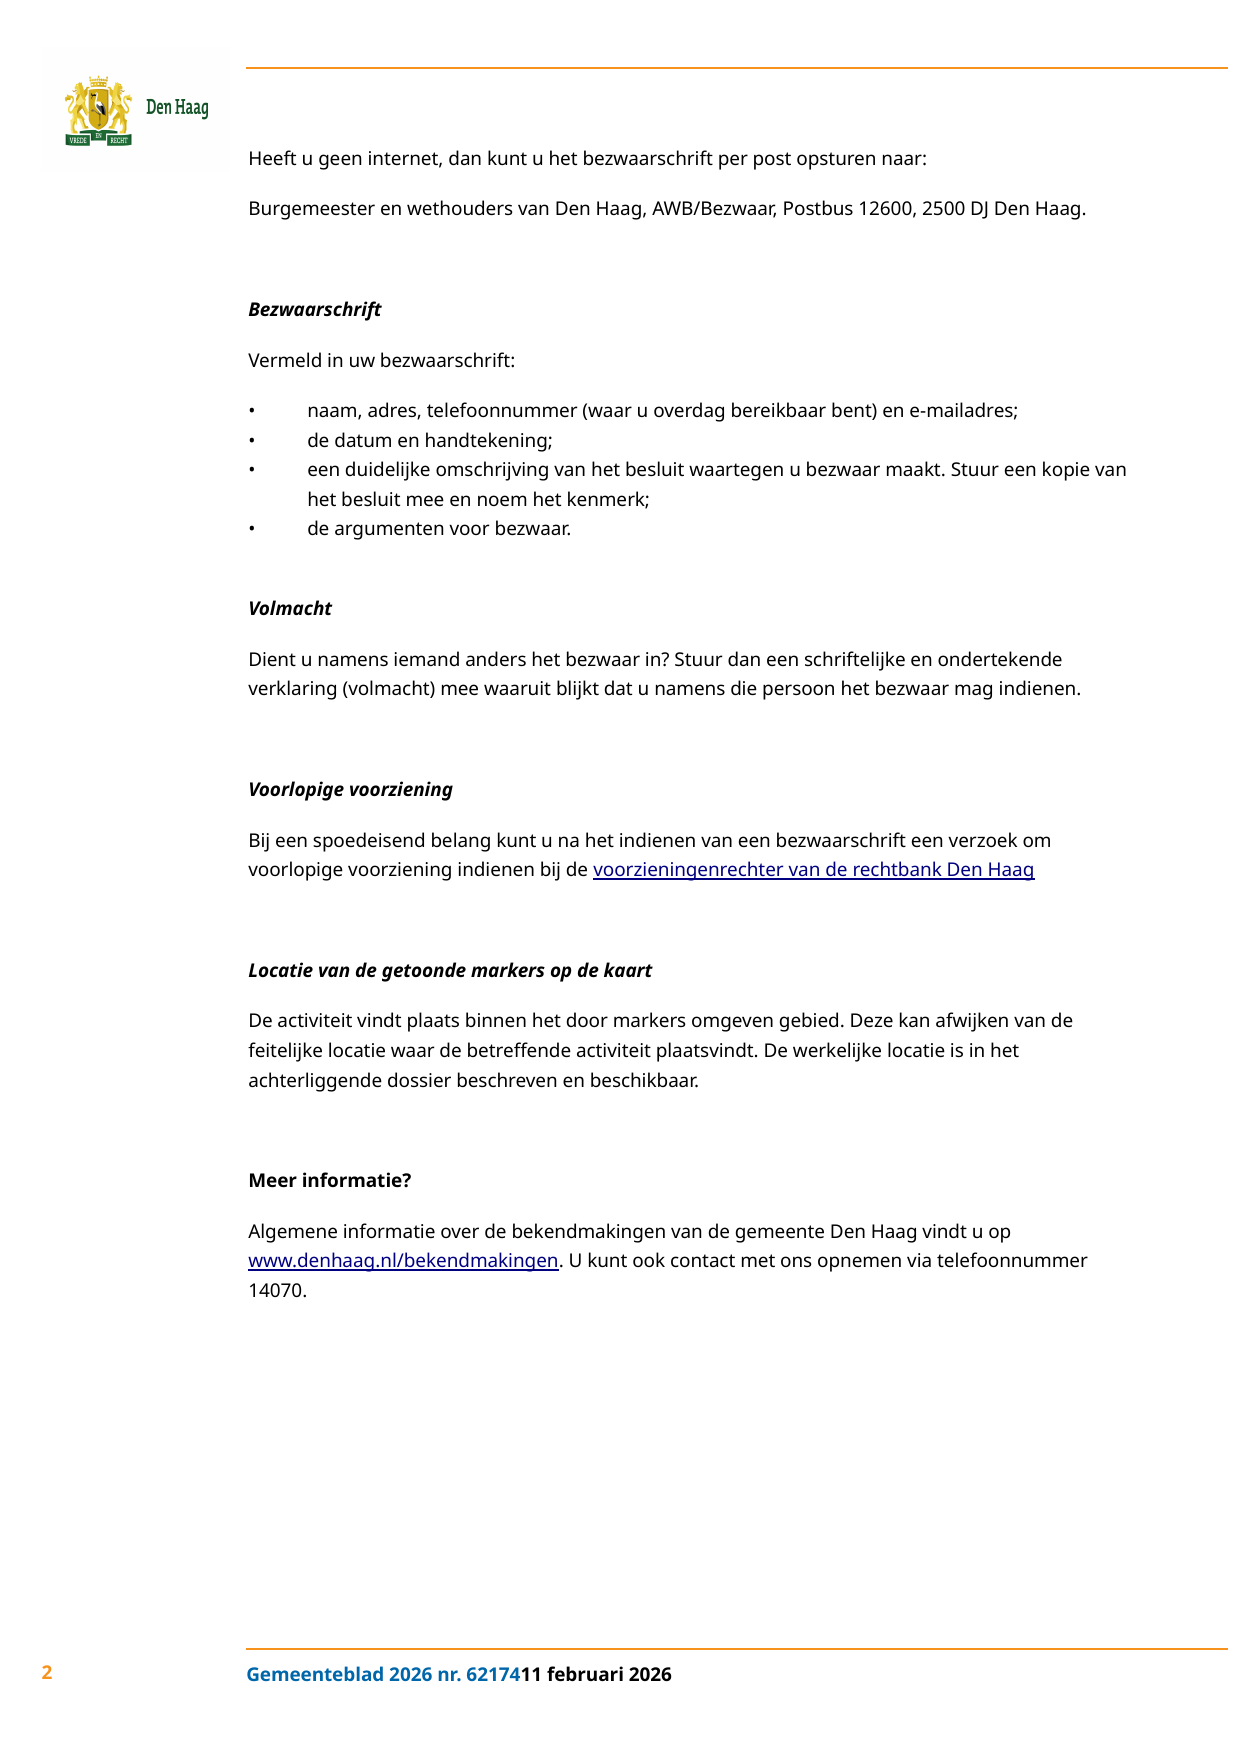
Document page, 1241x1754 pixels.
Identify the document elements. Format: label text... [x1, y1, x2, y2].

text Dient u namens iemand anders het bezwaar in? Stuur dan een schriftelijke en ondertekende verklaring (volmacht) mee waaruit blijkt dat u namens die persoon het bezwaar mag indienen. [248, 646, 1152, 701]
text Locatie van de getoonde markers op de kaart [248, 957, 1152, 983]
text Voorlopige voorziening [248, 776, 1152, 802]
text Meer informatie? [248, 1168, 1152, 1193]
list de argumenten voor bezwaar. [248, 516, 1152, 541]
text Algemene informatie over de bekendmakingen van de gemeente Den Haag vindt u op www.denhaag.nl/bekendmakingen. U kunt ook contact met ons opnemen via telefoonnummer 14070. [248, 1218, 1152, 1303]
text Bezwaarschrift [248, 296, 1152, 322]
list de datum en handtekening; [248, 427, 1152, 453]
list naam, adres, telefoonnummer (waar u overdag bereikbaar bent) en e-mailadres; [248, 397, 1152, 423]
text De activiteit vindt plaats binnen het door markers omgeven gebied. Deze kan afwijken van de feitelijke locatie waar de betreffende activiteit plaatsvindt. De werkelijke locatie is in het achterliggende dossier beschreven en beschikbaar. [248, 1008, 1152, 1093]
text Volmacht [248, 596, 1152, 621]
text Burgemeester en wethouders van Den Haag, AWB/Bezwaar, Postbus 12600, 2500 DJ Den Haag. [248, 196, 1152, 221]
text Vermeld in uw bezwaarschrift: [248, 347, 1152, 373]
text Bij een spoedeisend belang kunt u na het indienen van een bezwaarschrift een verzoek om voorlopige voorziening indienen bij de voorzieningenrechter van de rechtbank Den Haag [248, 827, 1152, 882]
list een duidelijke omschrijving van het besluit waartegen u bezwaar maakt. Stuur een kopie van het besluit mee en noem het kenmerk; [248, 456, 1152, 512]
text Heeft u geen internet, dan kunt u het bezwaarschrift per post opsturen naar: [248, 145, 1152, 171]
picture [41, 47, 231, 172]
